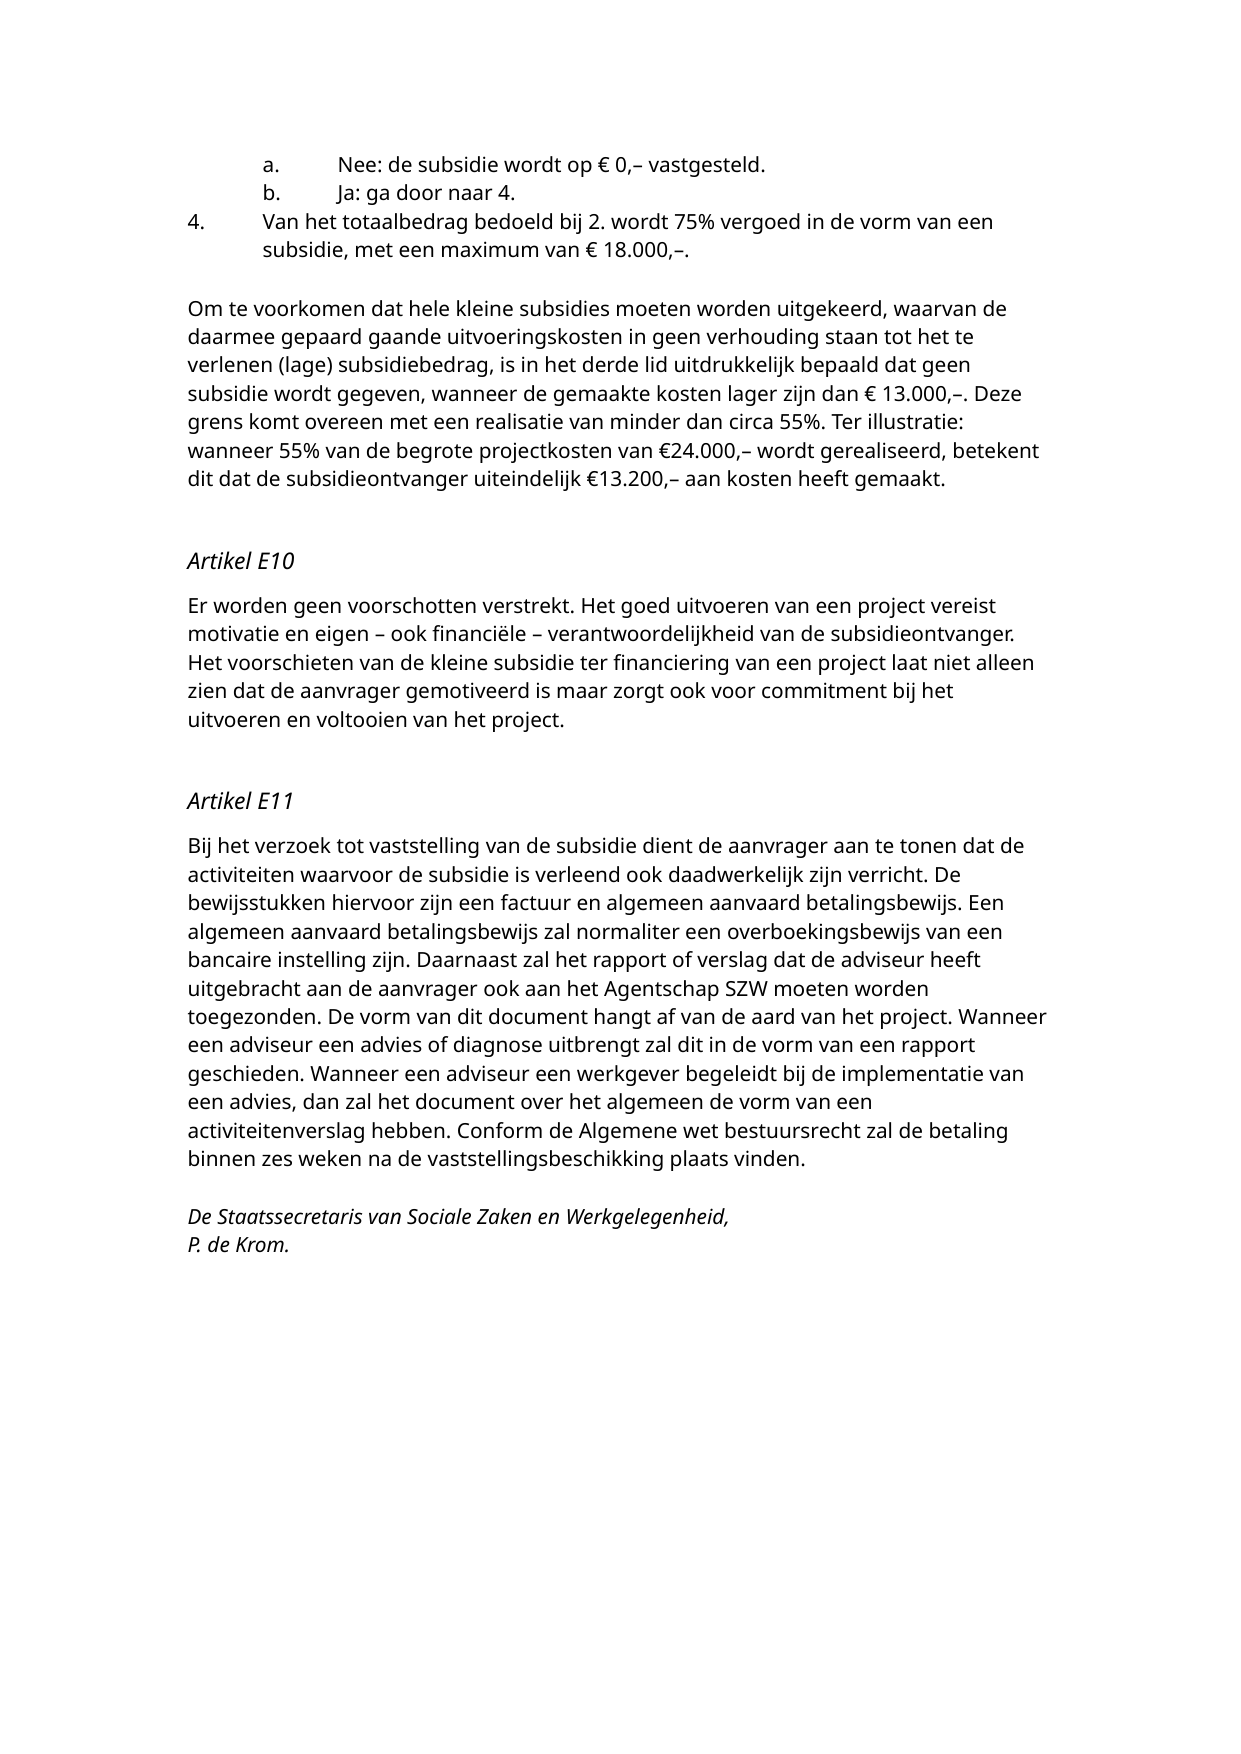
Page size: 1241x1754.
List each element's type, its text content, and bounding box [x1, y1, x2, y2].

list Ja: ga door naar 4. [262, 178, 1053, 207]
text Bij het verzoek tot vaststelling van de subsidie dient de aanvrager aan te tonen dat de activiteiten waarvoor de subsidie is verleend ook daadwerkelijk zijn verricht. De bewijsstukken hiervoor zijn een factuur en algemeen aanvaard betalingsbewijs. Een algemeen aanvaard betalingsbewijs zal normaliter een overboekingsbewijs van een bancaire instelling zijn. Daarnaast zal het rapport of verslag dat de adviseur heeft uitgebracht aan de aanvrager ook aan het Agentschap SZW moeten worden toegezonden. De vorm van dit document hangt af van de aard van het project. Wanneer een adviseur een advies of diagnose uitbrengt zal dit in de vorm van een rapport geschieden. Wanneer een adviseur een werkgever begeleidt bij de implementatie van een advies, dan zal het document over het algemeen de vorm van een activiteitenverslag hebben. Conform de Algemene wet bestuursrecht zal de betaling binnen zes weken na de vaststellingsbeschikking plaats vinden. [187, 831, 1053, 1173]
text Om te voorkomen dat hele kleine subsidies moeten worden uitgekeerd, waarvan de daarmee gepaard gaande uitvoeringskosten in geen verhouding staan tot het te verlenen (lage) subsidiebedrag, is in het derde lid uitdrukkelijk bepaald dat geen subsidie wordt gegeven, wanneer de gemaakte kosten lager zijn dan € 13.000,–. Deze grens komt overeen met een realisatie van minder dan circa 55%. Ter illustratie: wanneer 55% van de begrote projectkosten van €24.000,– wordt gerealiseerd, betekent dit dat de subsidieontvanger uiteindelijk €13.200,– aan kosten heeft gemaakt. [187, 294, 1053, 493]
text De Staatssecretaris van Sociale Zaken en Werkgelegenheid, [187, 1202, 1053, 1231]
list Nee: de subsidie wordt op € 0,– vastgesteld. [262, 150, 1053, 178]
list Van het totaalbedrag bedoeld bij 2. wordt 75% vergoed in de vorm van een subsidie, met een maximum van € 18.000,–. [187, 207, 1053, 264]
subtitle Artikel E10 [187, 545, 1053, 576]
subtitle Artikel E11 [187, 785, 1053, 816]
text P. de Krom. [187, 1231, 1053, 1259]
text Er worden geen voorschotten verstrekt. Het goed uitvoeren van een project vereist motivatie en eigen – ook financiële – verantwoordelijkheid van de subsidieontvanger. Het voorschieten van de kleine subsidie ter financiering van een project laat niet alleen zien dat de aanvrager gemotiveerd is maar zorgt ook voor commitment bij het uitvoeren en voltooien van het project. [187, 591, 1053, 733]
